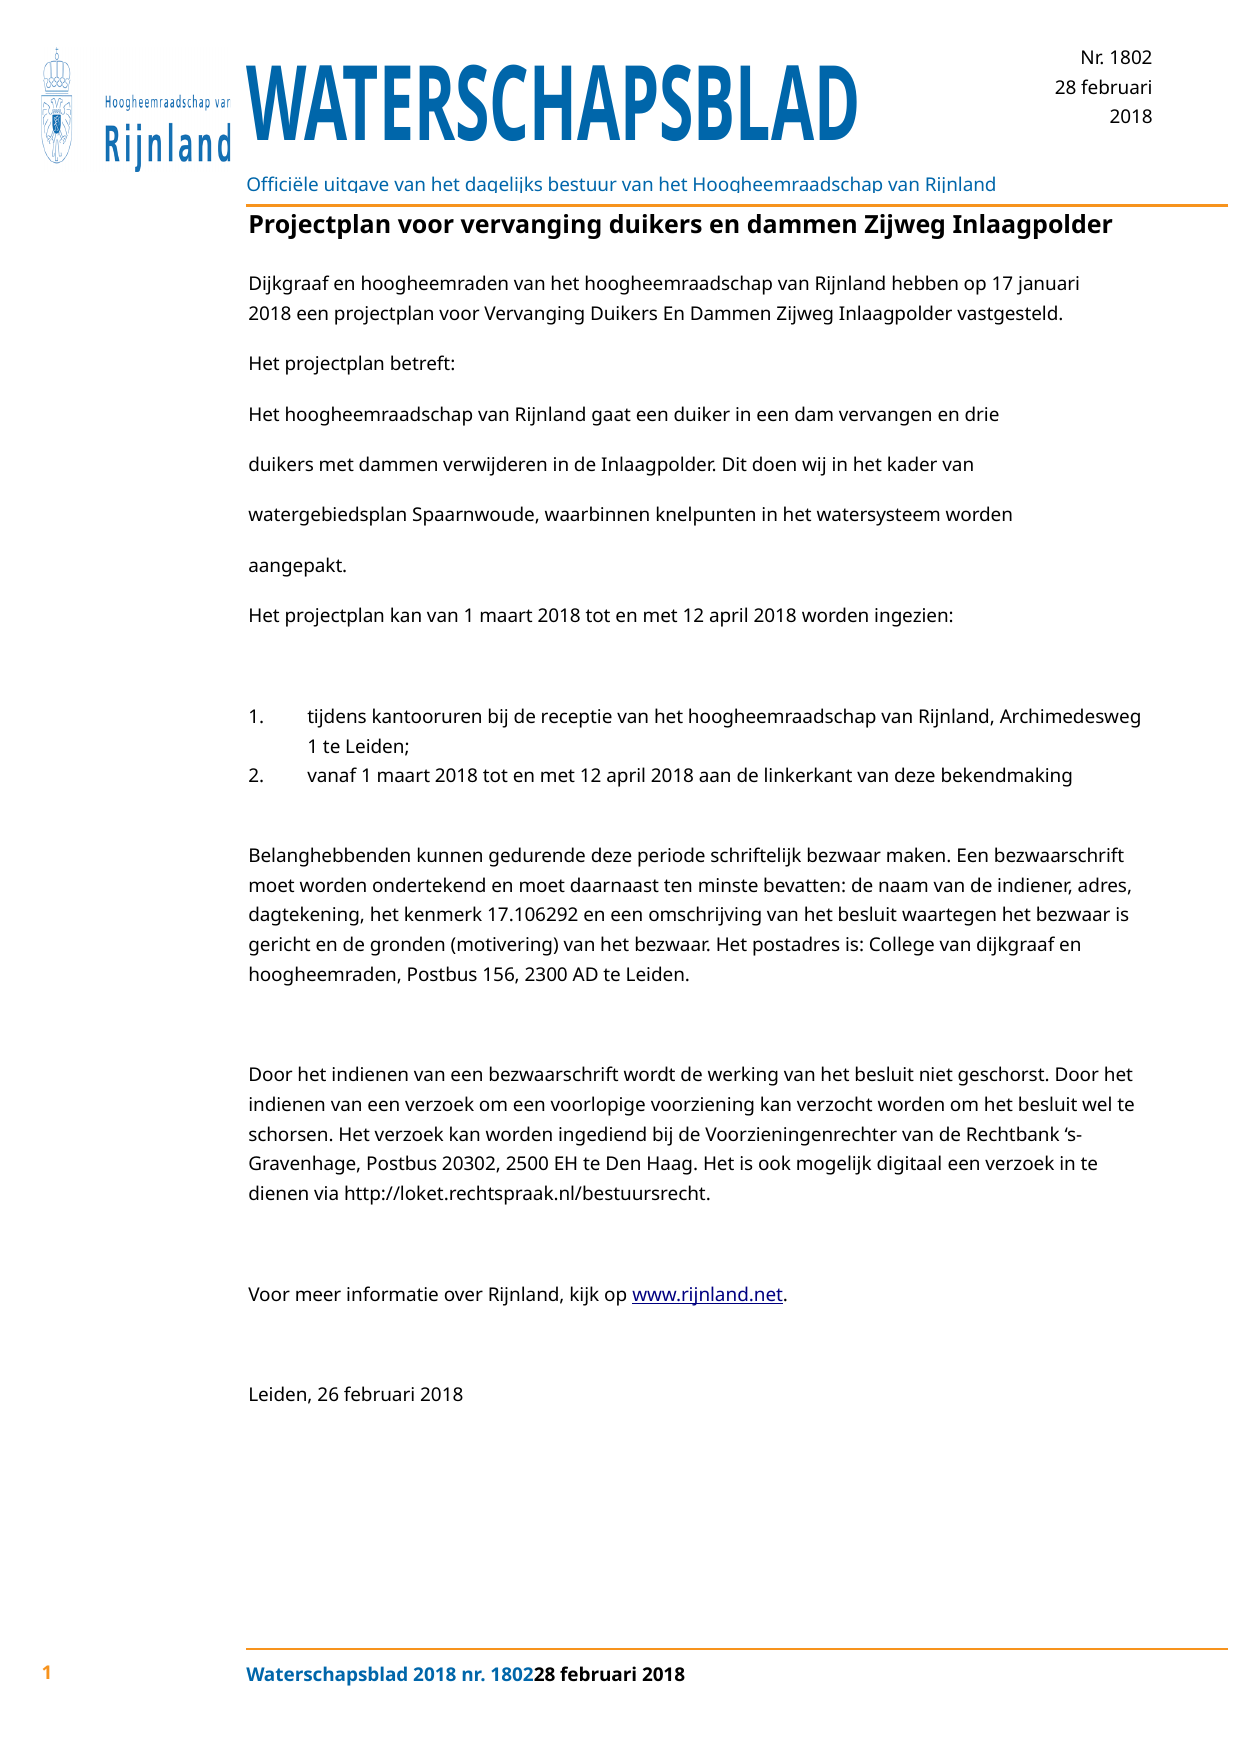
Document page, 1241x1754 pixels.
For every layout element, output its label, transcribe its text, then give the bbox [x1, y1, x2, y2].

picture [41, 47, 231, 172]
text Dijkgraaf en hoogheemraden van het hoogheemraadschap van Rijnland hebben op 17 januari 2018 een projectplan voor Vervanging Duikers En Dammen Zijweg Inlaagpolder vastgesteld. [248, 270, 1152, 326]
list vanaf 1 maart 2018 tot en met 12 april 2018 aan de linkerkant van deze bekendmaking [248, 762, 1152, 788]
text watergebiedsplan Spaarnwoude, waarbinnen knelpunten in het watersysteem worden [248, 502, 1152, 527]
text Het hoogheemraadschap van Rijnland gaat een duiker in een dam vervangen en drie [248, 401, 1152, 426]
text Voor meer informatie over Rijnland, kijk op www.rijnland.net. [248, 1281, 1152, 1306]
text Het projectplan kan van 1 maart 2018 tot en met 12 april 2018 worden ingezien: [248, 602, 1152, 628]
list tijdens kantooruren bij de receptie van het hoogheemraadschap van Rijnland, Archimedesweg 1 te Leiden; [248, 703, 1152, 758]
text aangepakt. [248, 552, 1152, 578]
text duikers met dammen verwijderen in de Inlaagpolder. Dit doen wij in het kader van [248, 451, 1152, 477]
text Door het indienen van een bezwaarschrift wordt de werking van het besluit niet geschorst. Door het indienen van een verzoek om een voorlopige voorziening kan verzocht worden om het besluit wel te schorsen. Het verzoek kan worden ingediend bij de Voorzieningenrechter van de Rechtbank ‘s-Gravenhage, Postbus 20302, 2500 EH te Den Haag. Het is ook mogelijk digitaal een verzoek in te dienen via http://loket.rechtspraak.nl/bestuursrecht. [248, 1062, 1152, 1206]
text Leiden, 26 februari 2018 [248, 1382, 1152, 1407]
text Belanghebbenden kunnen gedurende deze periode schriftelijk bezwaar maken. Een bezwaarschrift moet worden ondertekend en moet daarnaast ten minste bevatten: de naam van de indiener, adres, dagtekening, het kenmerk 17.106292 en een omschrijving van het besluit waartegen het bezwaar is gericht en de gronden (motivering) van het bezwaar. Het postadres is: College van dijkgraaf en hoogheemraden, Postbus 156, 2300 AD te Leiden. [248, 842, 1152, 986]
text Het projectplan betreft: [248, 350, 1152, 376]
text Projectplan voor vervanging duikers en dammen Zijweg Inlaagpolder [248, 207, 1152, 241]
